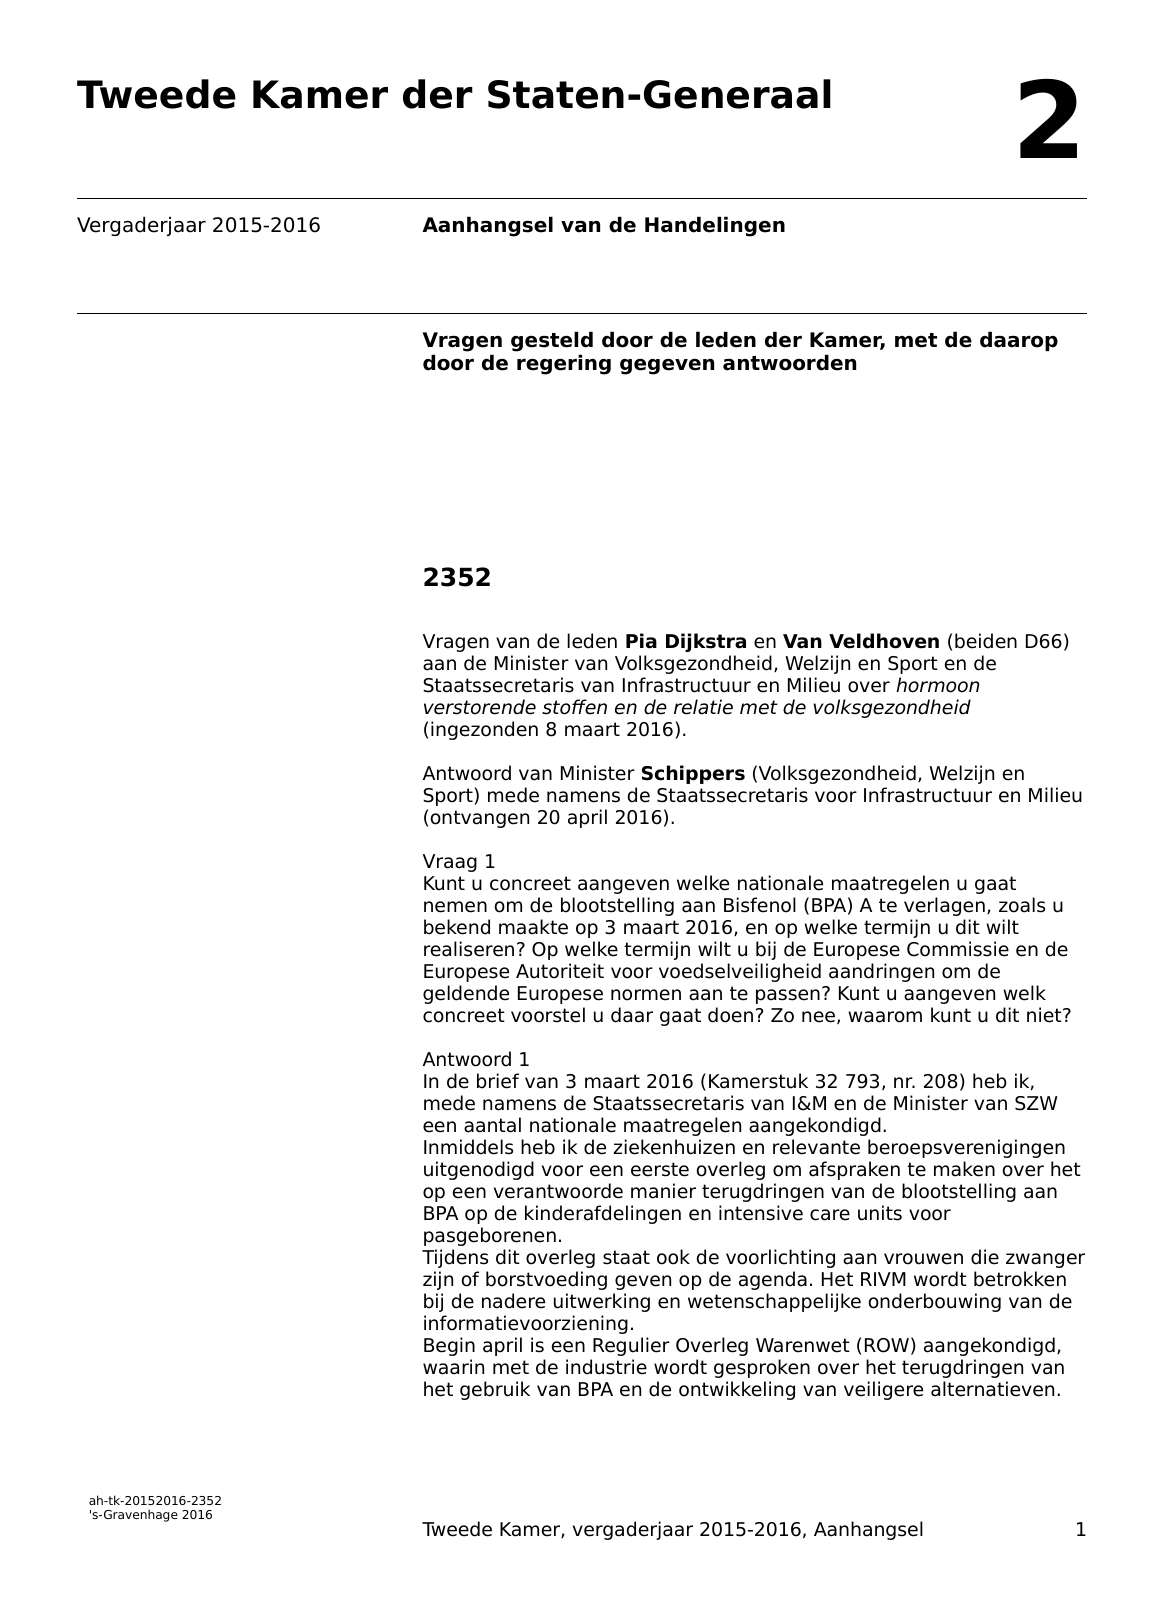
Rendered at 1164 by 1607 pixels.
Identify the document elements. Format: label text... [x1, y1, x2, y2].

text 2352 [422, 563, 1087, 592]
text Vraag 1 [422, 851, 1087, 873]
text ah-tk-20152016-2352 [88, 1494, 323, 1508]
table_cell Aanhangsel van de Handelingen [422, 199, 1087, 313]
text Tijdens dit overleg staat ook de voorlichting aan vrouwen die zwanger zijn of borstvoeding geven op de agenda. Het RIVM wordt betrokken bij de nadere uitwerking en wetenschappelijke onderbouwing van de informatievoorziening. [422, 1247, 1087, 1334]
text In de brief van 3 maart 2016 (Kamerstuk 32 793, nr. 208) heb ik, mede namens de Staatssecretaris van I&M en de Minister van SZW een aantal nationale maatregelen aangekondigd. [422, 1071, 1087, 1137]
text Vragen van de leden Pia Dijkstra en Van Veldhoven (beiden D66) aan de Minister van Volksgezondheid, Welzijn en Sport en de Staatssecretaris van Infrastructuur en Milieu over hormoon verstorende stoffen en de relatie met de volksgezondheid (ingezonden 8 maart 2016). [422, 631, 1087, 741]
table_header 2 [886, 59, 1087, 198]
text Kunt u concreet aangeven welke nationale maatregelen u gaat nemen om de blootstelling aan Bisfenol (BPA) A te verlagen, zoals u bekend maakte op 3 maart 2016, en op welke termijn u dit wilt realiseren? Op welke termijn wilt u bij de Europese Commissie en de Europese Autoriteit voor voedselveiligheid aandringen om de geldende Europese normen aan te passen? Kunt u aangeven welk concreet voorstel u daar gaat doen? Zo nee, waarom kunt u dit niet? [422, 873, 1087, 1027]
text Antwoord 1 [422, 1049, 1087, 1071]
table_header Tweede Kamer der Staten-Generaal [77, 59, 886, 198]
table_cell [77, 314, 422, 376]
text Begin april is een Regulier Overleg Warenwet (ROW) aangekondigd, waarin met de industrie wordt gesproken over het terugdringen van het gebruik van BPA en de ontwikkeling van veiligere alternatieven. [422, 1334, 1087, 1401]
text Antwoord van Minister Schippers (Volksgezondheid, Welzijn en Sport) mede namens de Staatssecretaris voor Infrastructuur en Milieu (ontvangen 20 april 2016). [422, 763, 1087, 829]
text 's-Gravenhage 2016 [88, 1508, 323, 1522]
text Inmiddels heb ik de ziekenhuizen en relevante beroepsverenigingen uitgenodigd voor een eerste overleg om afspraken te maken over het op een verantwoorde manier terugdringen van de blootstelling aan BPA op de kinderafdelingen en intensive care units voor pasgeborenen. [422, 1137, 1087, 1247]
table_cell Vragen gesteld door de leden der Kamer, met de daarop door de regering gegeven antwoorden [422, 314, 1087, 376]
table_cell Vergaderjaar 2015-2016 [77, 199, 422, 313]
